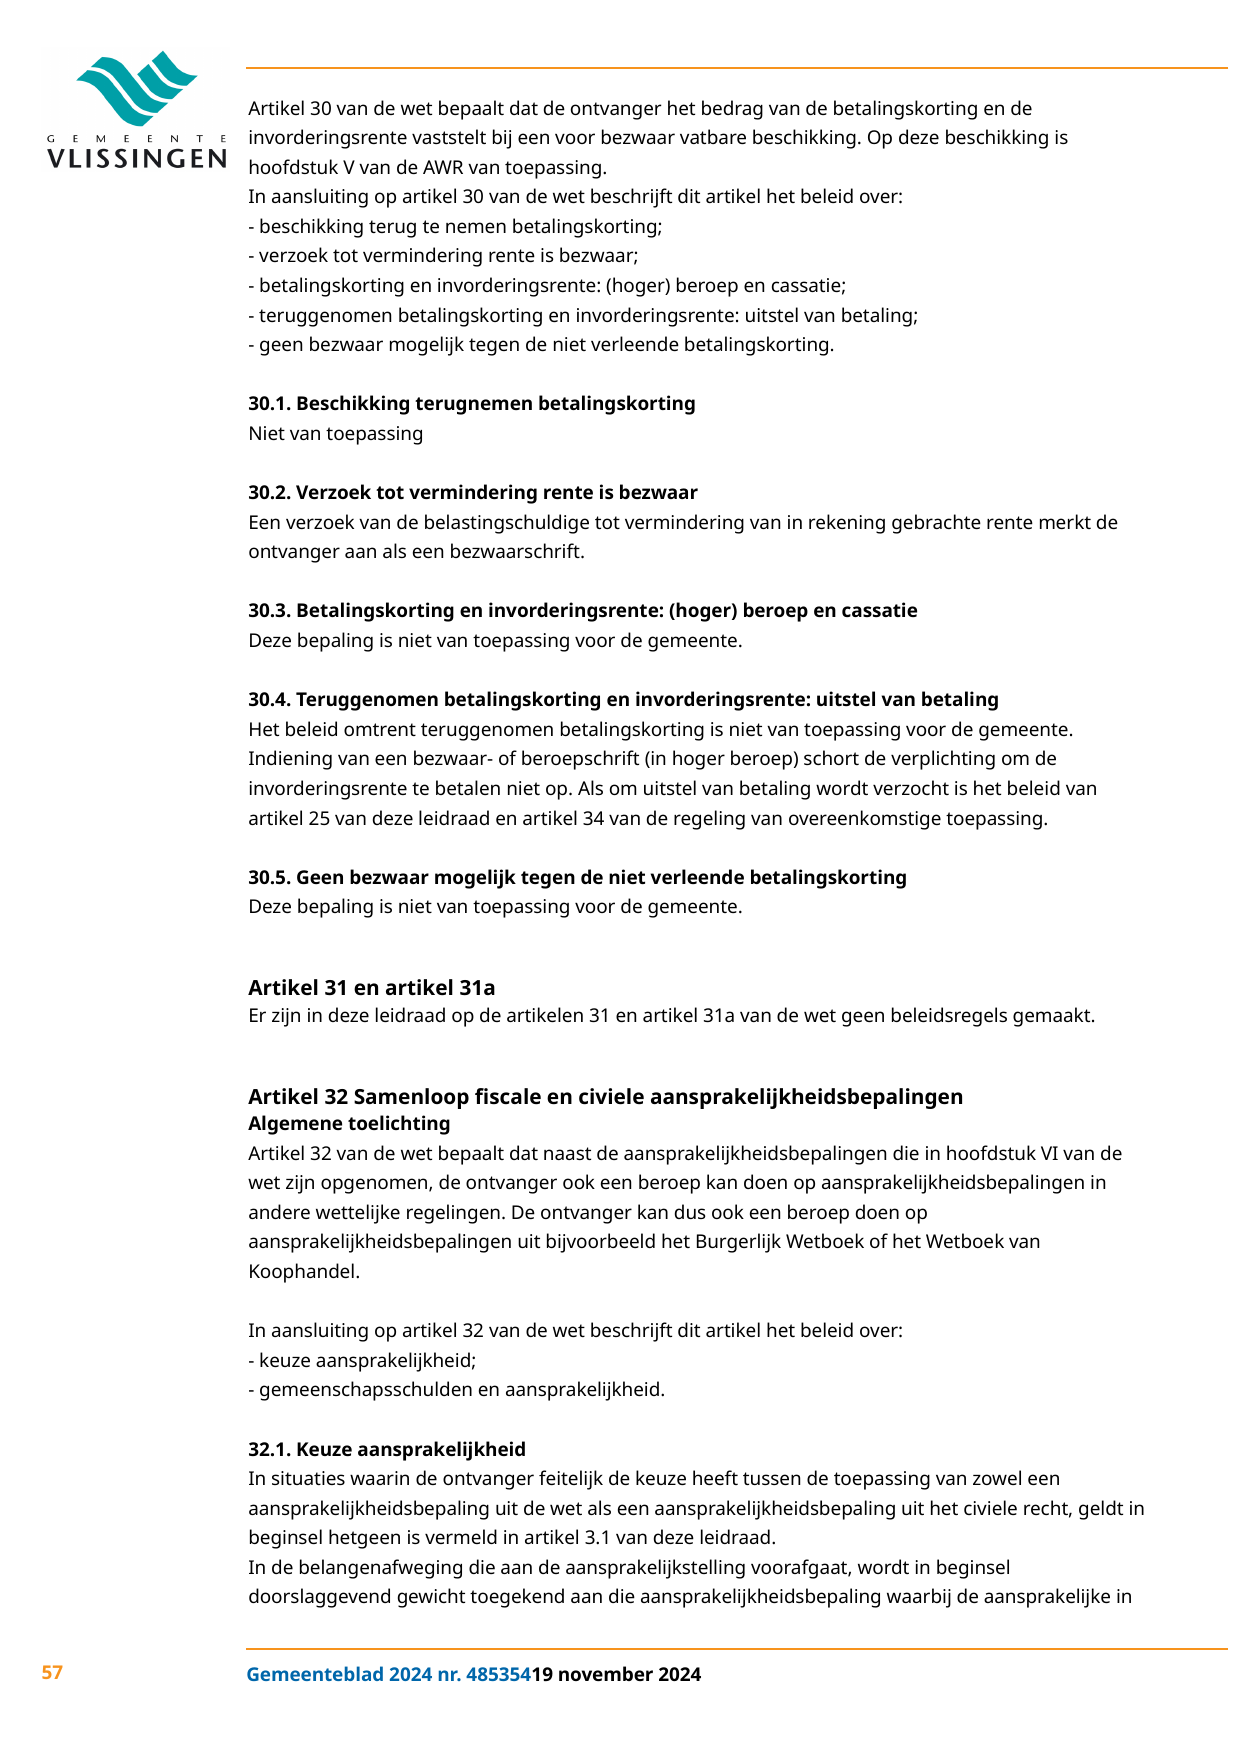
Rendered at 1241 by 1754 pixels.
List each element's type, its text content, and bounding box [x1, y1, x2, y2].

text 32.1. Keuze aansprakelijkheid [248, 1436, 1152, 1462]
text In situaties waarin de ontvanger feitelijk de keuze heeft tussen de toepassing van zowel een aansprakelijkheidsbepaling uit de wet als een aansprakelijkheidsbepaling uit het civiele recht, geldt in beginsel hetgeen is vermeld in artikel 3.1 van deze leidraad. [248, 1465, 1152, 1550]
text Deze bepaling is niet van toepassing voor de gemeente. [248, 627, 1152, 653]
text Niet van toepassing [248, 420, 1152, 446]
text - betalingskorting en invorderingsrente: (hoger) beroep en cassatie; [248, 272, 1152, 298]
text Artikel 32 van de wet bepaalt dat naast de aansprakelijkheidsbepalingen die in hoofdstuk VI van de wet zijn opgenomen, de ontvanger ook een beroep kan doen op aansprakelijkheidsbepalingen in andere wettelijke regelingen. De ontvanger kan dus ook een beroep doen op aansprakelijkheidsbepalingen uit bijvoorbeeld het Burgerlijk Wetboek of het Wetboek van Koophandel. [248, 1140, 1152, 1284]
text 30.2. Verzoek tot vermindering rente is bezwaar [248, 479, 1152, 505]
text Artikel 31 en artikel 31a [248, 973, 1152, 1002]
text In aansluiting op artikel 30 van de wet beschrijft dit artikel het beleid over: [248, 183, 1152, 209]
text Het beleid omtrent teruggenomen betalingskorting is niet van toepassing voor de gemeente. [248, 716, 1152, 742]
picture [41, 47, 231, 172]
text - keuze aansprakelijkheid; [248, 1347, 1152, 1373]
text Artikel 32 Samenloop fiscale en civiele aansprakelijkheidsbepalingen [248, 1082, 1152, 1110]
text 30.3. Betalingskorting en invorderingsrente: (hoger) beroep en cassatie [248, 598, 1152, 623]
text Een verzoek van de belastingschuldige tot vermindering van in rekening gebrachte rente merkt de ontvanger aan als een bezwaarschrift. [248, 509, 1152, 564]
text In aansluiting op artikel 32 van de wet beschrijft dit artikel het beleid over: [248, 1317, 1152, 1343]
text - beschikking terug te nemen betalingskorting; [248, 213, 1152, 239]
text - gemeenschapsschulden en aansprakelijkheid. [248, 1377, 1152, 1402]
text In de belangenafweging die aan de aansprakelijkstelling voorafgaat, wordt in beginsel doorslaggevend gewicht toegekend aan die aansprakelijkheidsbepaling waarbij de aansprakelijke in [248, 1554, 1152, 1609]
text Deze bepaling is niet van toepassing voor de gemeente. [248, 893, 1152, 919]
text Er zijn in deze leidraad op de artikelen 31 en artikel 31a van de wet geen beleidsregels gemaakt. [248, 1002, 1152, 1028]
text Indiening van een bezwaar- of beroepschrift (in hoger beroep) schort de verplichting om de invorderingsrente te betalen niet op. Als om uitstel van betaling wordt verzocht is het beleid van artikel 25 van deze leidraad en artikel 34 van de regeling van overeenkomstige toepassing. [248, 746, 1152, 831]
text Artikel 30 van de wet bepaalt dat de ontvanger het bedrag van de betalingskorting en de invorderingsrente vaststelt bij een voor bezwaar vatbare beschikking. Op deze beschikking is hoofdstuk V van de AWR van toepassing. [248, 95, 1152, 180]
text 30.1. Beschikking terugnemen betalingskorting [248, 391, 1152, 416]
text Algemene toelichting [248, 1110, 1152, 1136]
text - verzoek tot vermindering rente is bezwaar; [248, 243, 1152, 268]
text 30.5. Geen bezwaar mogelijk tegen de niet verleende betalingskorting [248, 864, 1152, 890]
text 30.4. Teruggenomen betalingskorting en invorderingsrente: uitstel van betaling [248, 686, 1152, 712]
text - teruggenomen betalingskorting en invorderingsrente: uitstel van betaling; [248, 302, 1152, 328]
text - geen bezwaar mogelijk tegen de niet verleende betalingskorting. [248, 331, 1152, 357]
